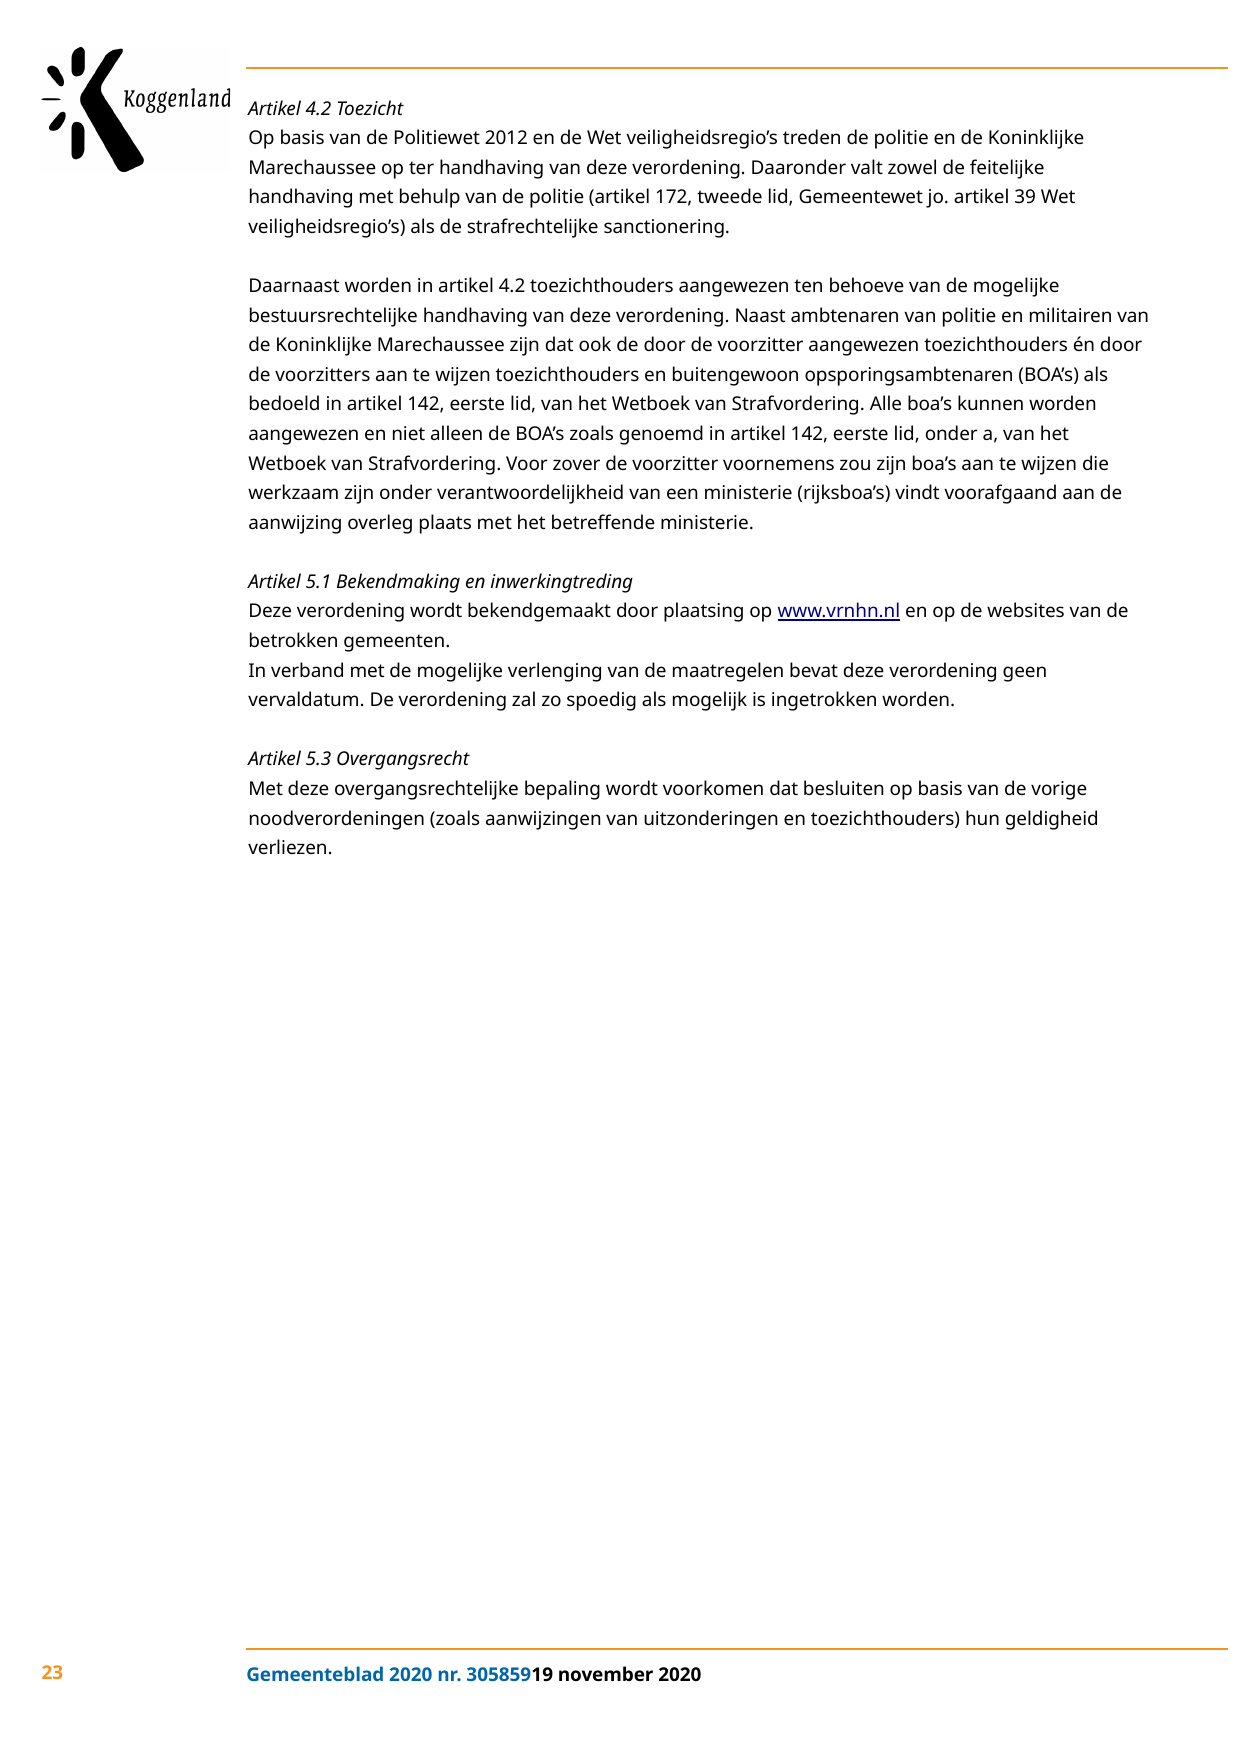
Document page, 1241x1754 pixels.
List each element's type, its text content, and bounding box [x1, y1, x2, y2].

text Daarnaast worden in artikel 4.2 toezichthouders aangewezen ten behoeve van de mogelijke bestuursrechtelijke handhaving van deze verordening. Naast ambtenaren van politie en militairen van de Koninklijke Marechaussee zijn dat ook de door de voorzitter aangewezen toezichthouders én door de voorzitters aan te wijzen toezichthouders en buitengewoon opsporingsambtenaren (BOA’s) als bedoeld in artikel 142, eerste lid, van het Wetboek van Strafvordering. Alle boa’s kunnen worden aangewezen en niet alleen de BOA’s zoals genoemd in artikel 142, eerste lid, onder a, van het Wetboek van Strafvordering. Voor zover de voorzitter voornemens zou zijn boa’s aan te wijzen die werkzaam zijn onder verantwoordelijkheid van een ministerie (rijksboa’s) vindt voorafgaand aan de aanwijzing overleg plaats met het betreffende ministerie. [248, 272, 1152, 535]
picture [41, 47, 231, 172]
text Met deze overgangsrechtelijke bepaling wordt voorkomen dat besluiten op basis van de vorige noodverordeningen (zoals aanwijzingen van uitzonderingen en toezichthouders) hun geldigheid verliezen. [248, 775, 1152, 860]
text In verband met de mogelijke verlenging van de maatregelen bevat deze verordening geen vervaldatum. De verordening zal zo spoedig als mogelijk is ingetrokken worden. [248, 657, 1152, 712]
text Op basis van de Politiewet 2012 en de Wet veiligheidsregio’s treden de politie en de Koninklijke Marechaussee op ter handhaving van deze verordening. Daaronder valt zowel de feitelijke handhaving met behulp van de politie (artikel 172, tweede lid, Gemeentewet jo. artikel 39 Wet veiligheidsregio’s) als de strafrechtelijke sanctionering. [248, 124, 1152, 239]
text Artikel 5.1 Bekendmaking en inwerkingtreding [248, 568, 1152, 594]
text Deze verordening wordt bekendgemaakt door plaatsing op www.vrnhn.nl en op de websites van de betrokken gemeenten. [248, 598, 1152, 653]
text Artikel 4.2 Toezicht [248, 95, 1152, 121]
text Artikel 5.3 Overgangsrecht [248, 746, 1152, 771]
